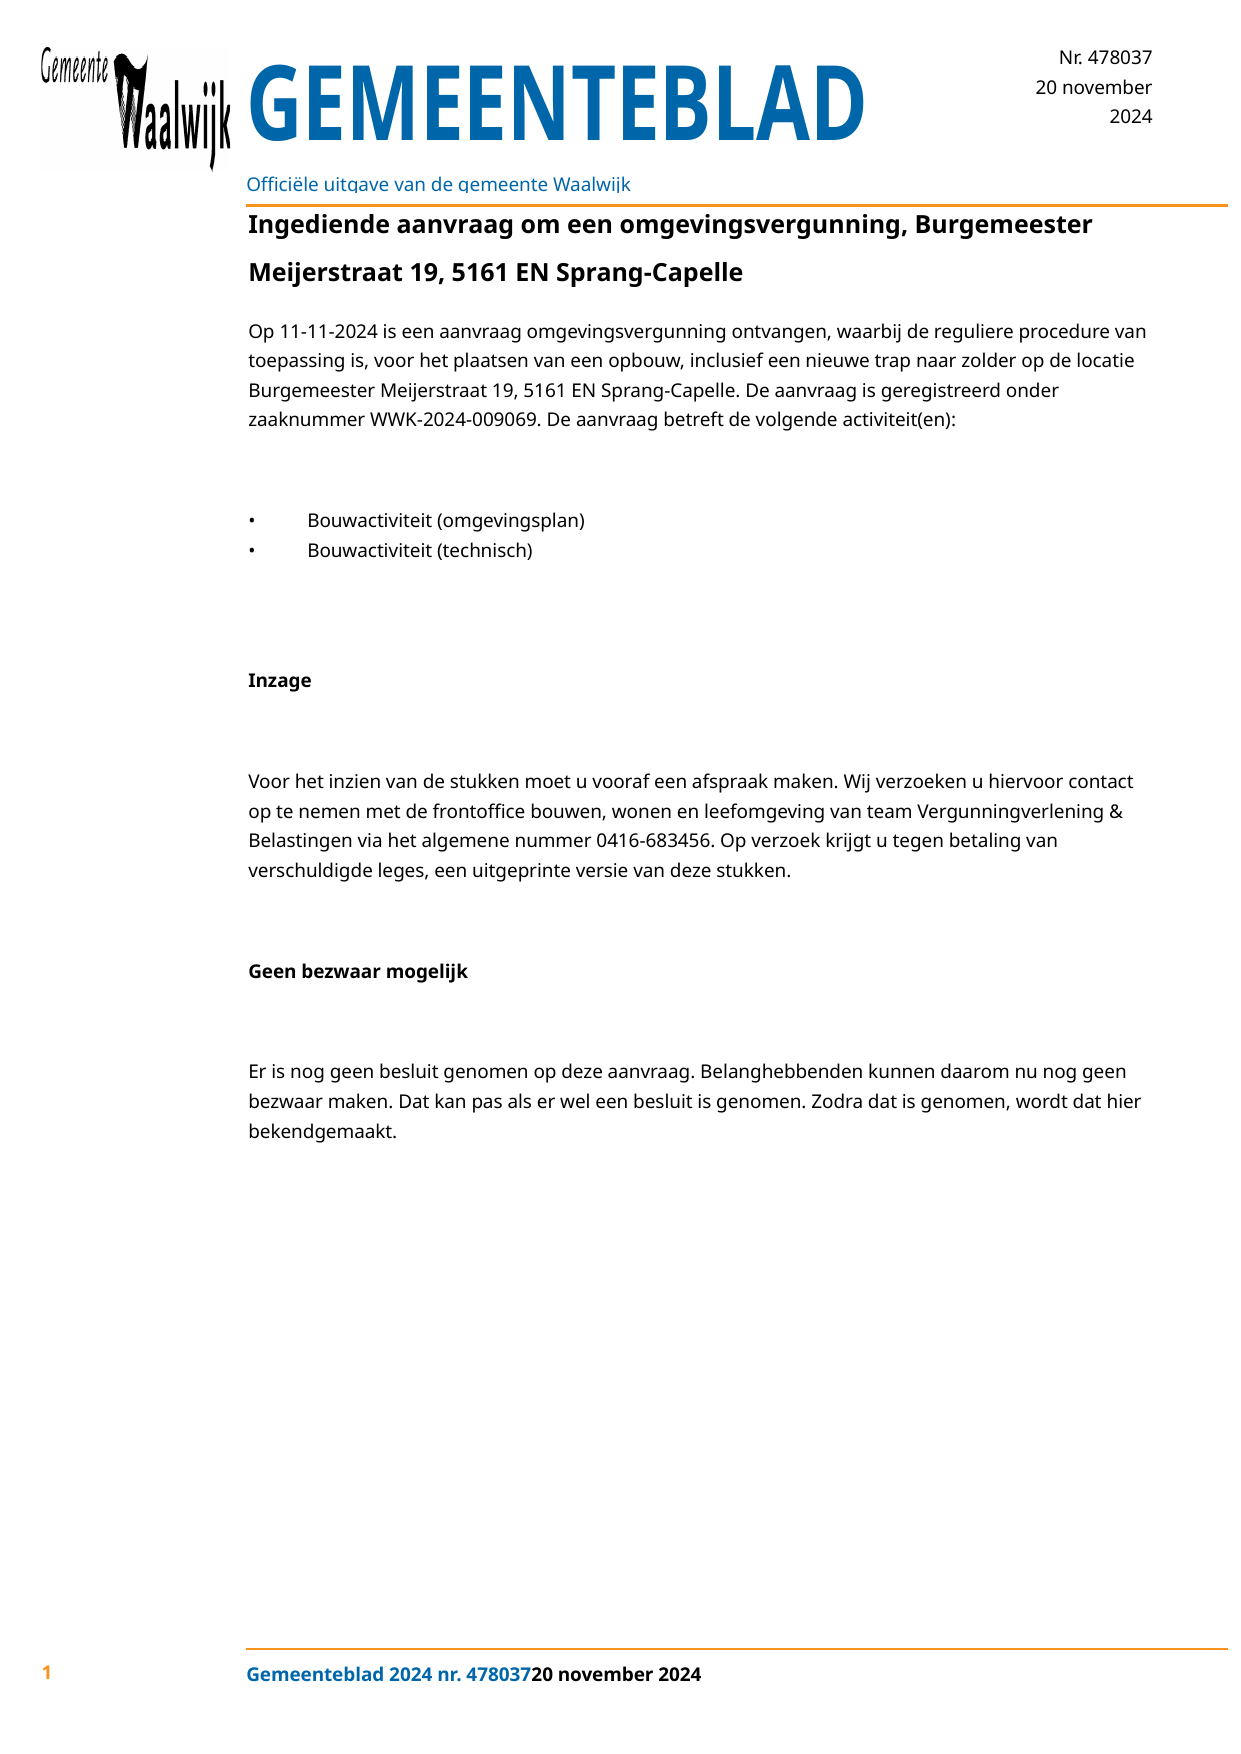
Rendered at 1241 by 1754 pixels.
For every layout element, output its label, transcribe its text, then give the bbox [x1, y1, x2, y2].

text Inzage [248, 667, 1152, 693]
text Er is nog geen besluit genomen op deze aanvraag. Belanghebbenden kunnen daarom nu nog geen bezwaar maken. Dat kan pas als er wel een besluit is genomen. Zodra dat is genomen, wordt dat hier bekendgemaakt. [248, 1059, 1152, 1144]
text Op 11-11-2024 is een aanvraag omgevingsvergunning ontvangen, waarbij de reguliere procedure van toepassing is, voor het plaatsen van een opbouw, inclusief een nieuwe trap naar zolder op de locatie Burgemeester Meijerstraat 19, 5161 EN Sprang-Capelle. De aanvraag is geregistreerd onder zaaknummer WWK-2024-009069. De aanvraag betreft de volgende activiteit(en): [248, 318, 1152, 432]
list Bouwactiviteit (omgevingsplan) [248, 507, 1152, 533]
picture [41, 47, 231, 172]
text Voor het inzien van de stukken moet u vooraf een afspraak maken. Wij verzoeken u hiervoor contact op te nemen met de frontoffice bouwen, wonen en leefomgeving van team Vergunningverlening & Belastingen via het algemene nummer 0416-683456. Op verzoek krijgt u tegen betaling van verschuldigde leges, een uitgeprinte versie van deze stukken. [248, 768, 1152, 883]
text Geen bezwaar mogelijk [248, 958, 1152, 984]
list Bouwactiviteit (technisch) [248, 537, 1152, 563]
text Ingediende aanvraag om een omgevingsvergunning, Burgemeester Meijerstraat 19, 5161 EN Sprang-Capelle [248, 207, 1152, 288]
